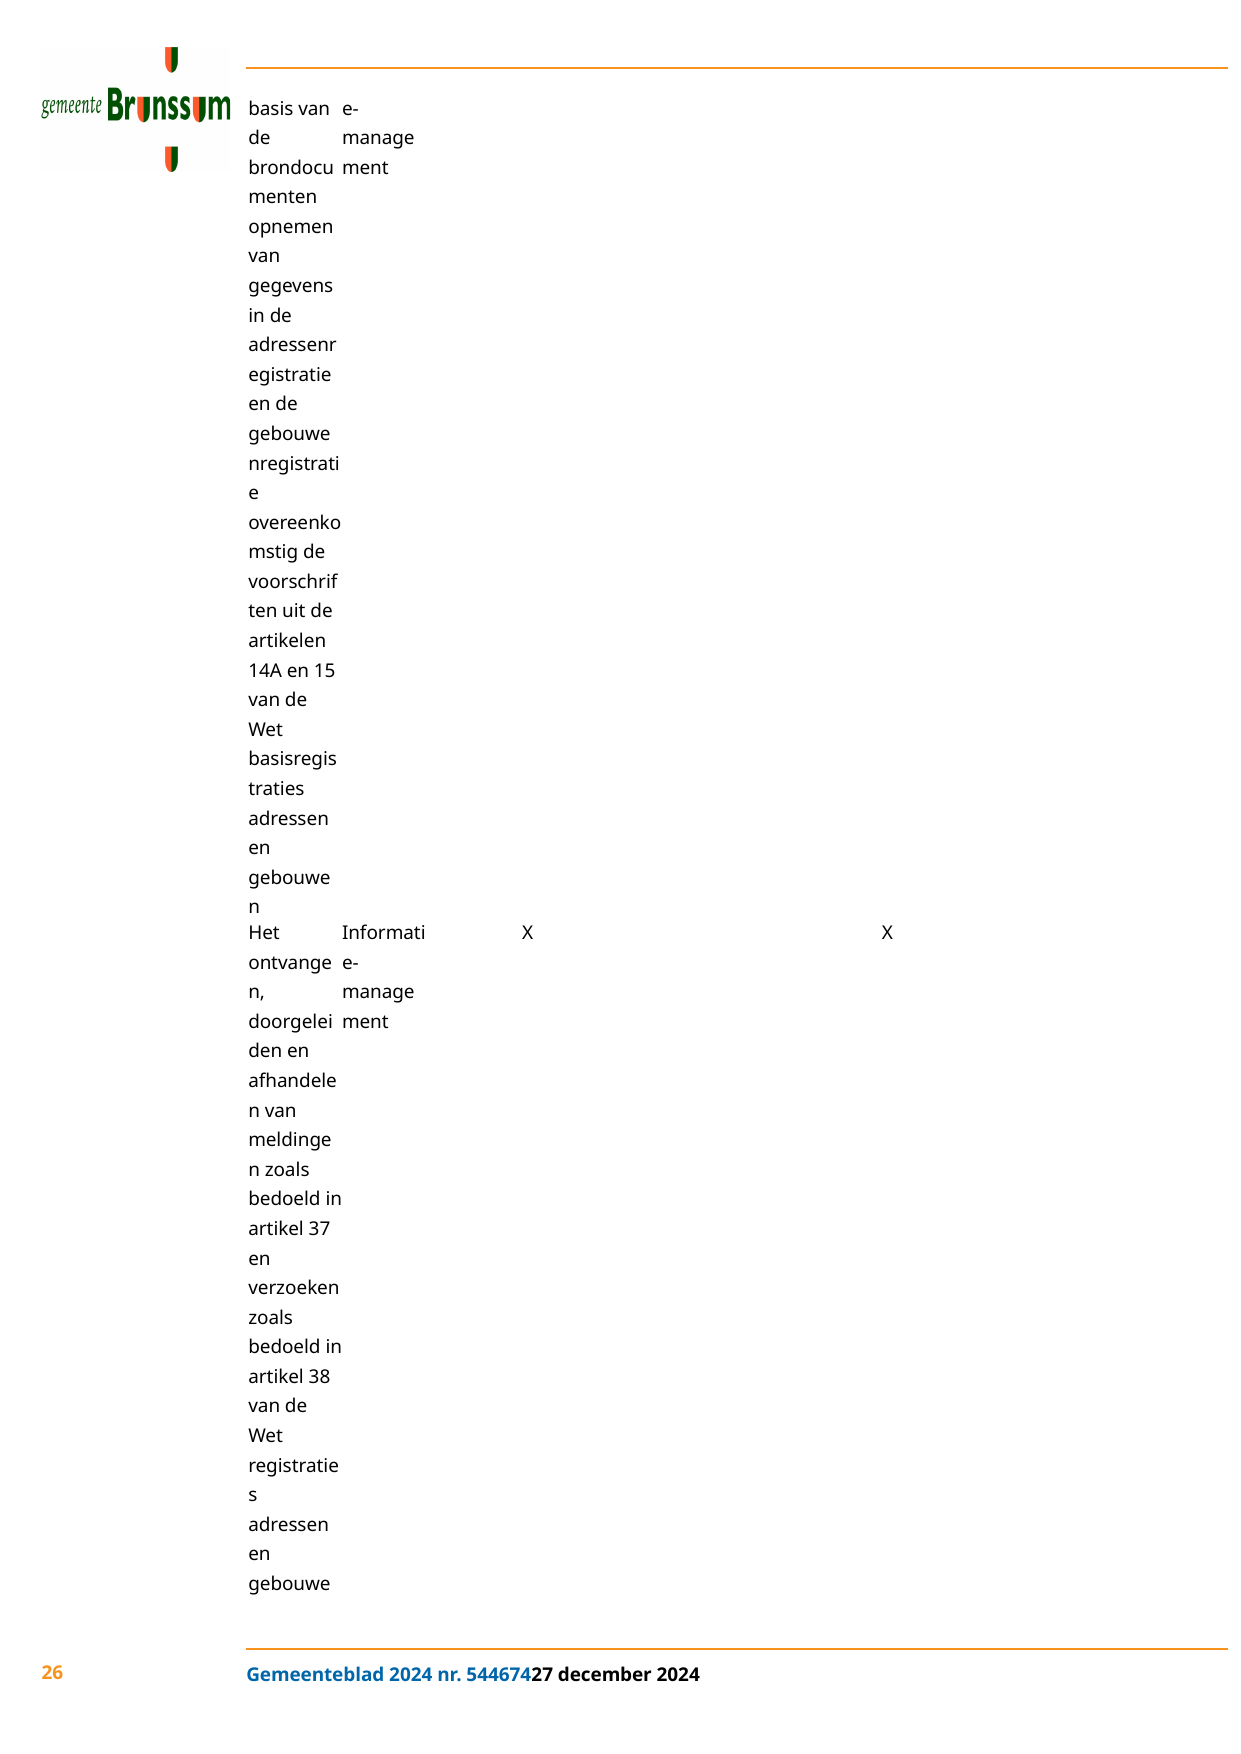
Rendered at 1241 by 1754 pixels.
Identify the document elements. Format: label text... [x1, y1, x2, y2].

table_cell [612, 919, 702, 1596]
table_cell [522, 95, 612, 919]
table_cell [792, 95, 882, 919]
table_cell Informatie-management [342, 919, 432, 1596]
table_cell [702, 919, 792, 1596]
table_cell [882, 95, 972, 919]
table_cell [702, 95, 792, 919]
table_cell [972, 95, 1062, 919]
table_cell [612, 95, 702, 919]
table_cell basis van de brondocumenten opnemen van gegevens in de adressenregistratie en de gebouwenregistratie overeenkomstig de voorschriften uit de artikelen 14A en 15 van de Wet basisregistraties adressen en gebouwen [248, 95, 342, 919]
table_cell [1062, 95, 1152, 919]
picture [41, 47, 231, 172]
table_cell [792, 919, 882, 1596]
table_cell [972, 919, 1062, 1596]
table_cell X [882, 919, 972, 1596]
table_cell [1062, 919, 1152, 1596]
table_cell X [522, 919, 612, 1596]
table_cell [432, 95, 522, 919]
table_cell [432, 919, 522, 1596]
table_cell e-management [342, 95, 432, 919]
table_cell Het ontvangen, doorgeleiden en afhandelen van meldingen zoals bedoeld in artikel 37 en verzoeken zoals bedoeld in artikel 38 van de Wet registraties adressen en gebouwe [248, 919, 342, 1596]
